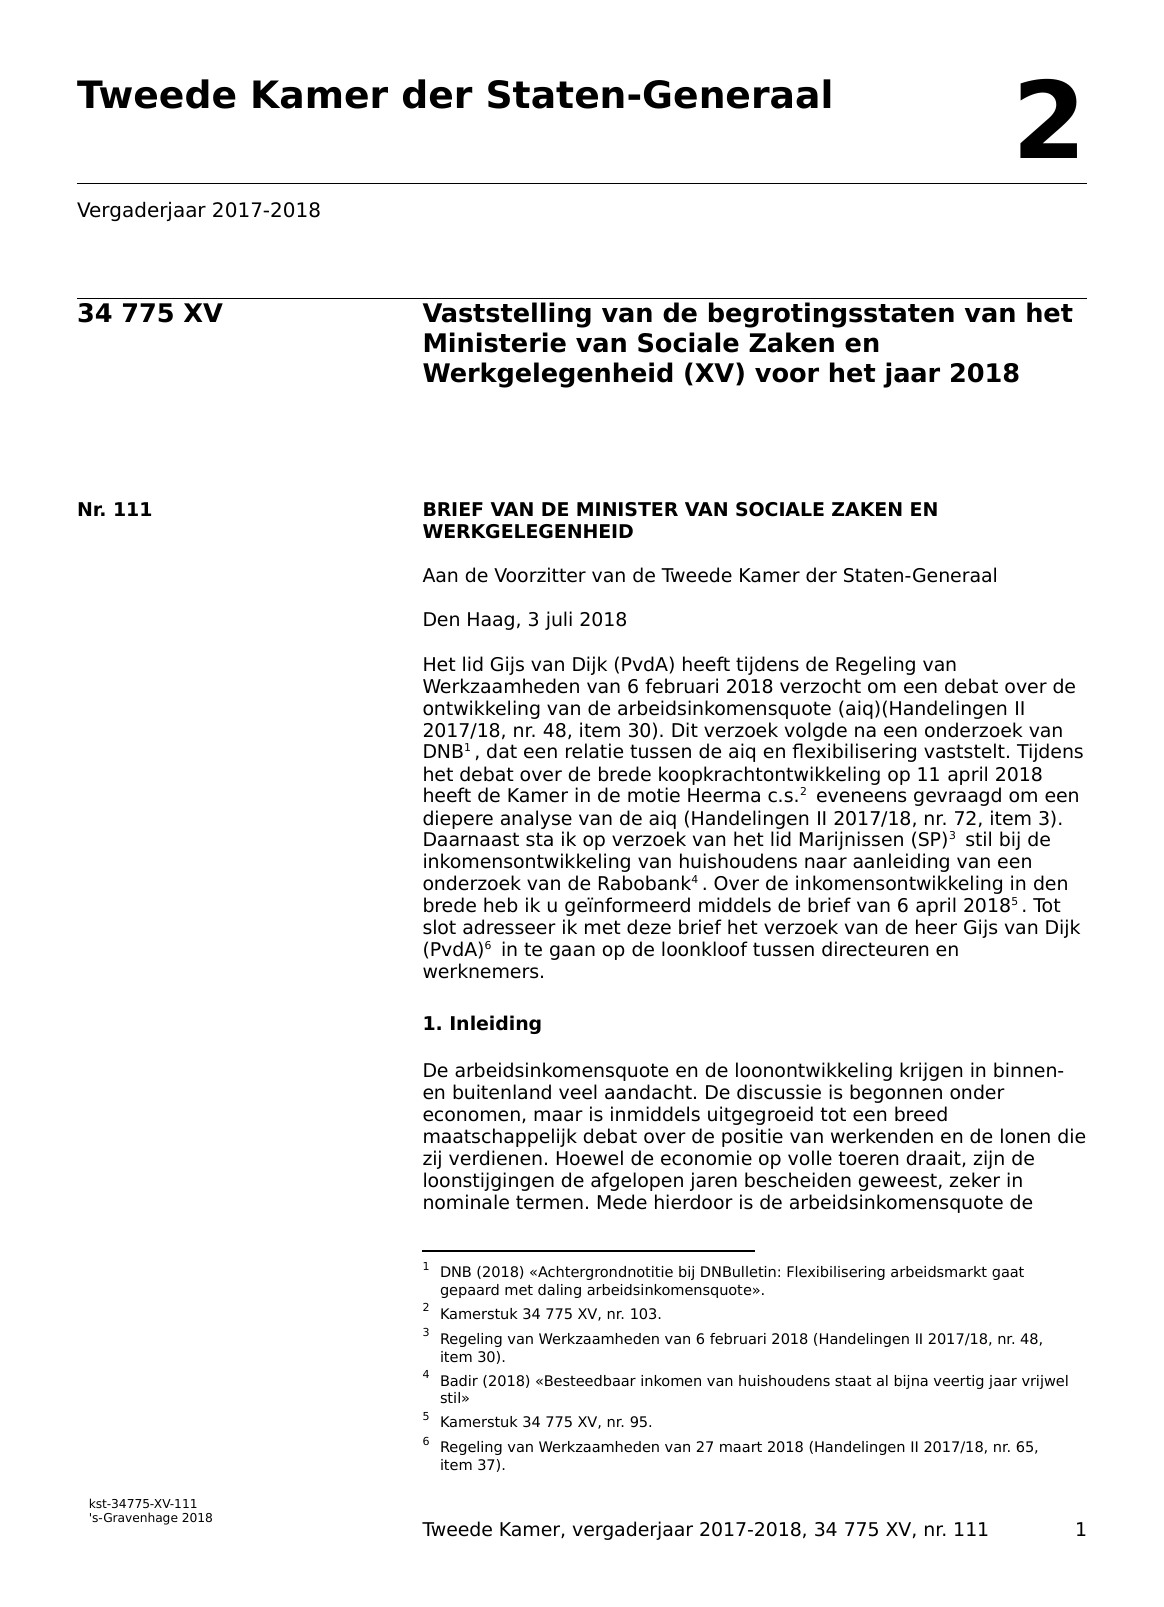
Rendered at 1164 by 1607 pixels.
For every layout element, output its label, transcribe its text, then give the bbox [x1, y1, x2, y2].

table_header Tweede Kamer der Staten-Generaal [77, 59, 886, 183]
text kst-34775-XV-111 [88, 1497, 323, 1511]
subtitle 34 775 XV Vaststelling van de begrotingsstaten van het Ministerie van Sociale Zaken en Werkgelegenheid (XV) voor het jaar 2018 [77, 299, 1087, 388]
text Kamerstuk 34 775 XV, nr. 95. [422, 1410, 1087, 1432]
text 's-Gravenhage 2018 [88, 1511, 323, 1525]
table_header 2 [886, 59, 1087, 183]
subtitle 1. Inleiding [422, 1013, 1087, 1035]
text De arbeidsinkomensquote en de loonontwikkeling krijgen in binnen- en buitenland veel aandacht. De discussie is begonnen onder economen, maar is inmiddels uitgegroeid tot een breed maatschappelijk debat over de positie van werkenden en de lonen die zij verdienen. Hoewel de economie op volle toeren draait, zijn de loonstijgingen de afgelopen jaren bescheiden geweest, zeker in nominale termen. Mede hierdoor is de arbeidsinkomensquote de [422, 1060, 1087, 1214]
text Badir (2018) «Besteedbaar inkomen van huishoudens staat al bijna veertig jaar vrijwel stil» [422, 1368, 1087, 1407]
text Kamerstuk 34 775 XV, nr. 103. [422, 1302, 1087, 1324]
text DNB (2018) «Achtergrondnotitie bij DNBulletin: Flexibilisering arbeidsmarkt gaat gepaard met daling arbeidsinkomensquote». [422, 1260, 1087, 1299]
text Het lid Gijs van Dijk (PvdA) heeft tijdens de Regeling van Werkzaamheden van 6 februari 2018 verzocht om een debat over de ontwikkeling van de arbeidsinkomensquote (aiq)(Handelingen II 2017/18, nr. 48, item 30). Dit verzoek volgde na een onderzoek van DNB, dat een relatie tussen de aiq en flexibilisering vaststelt. Tijdens het debat over de brede koopkrachtontwikkeling op 11 april 2018 heeft de Kamer in de motie Heerma c.s. eveneens gevraagd om een diepere analyse van de aiq (Handelingen II 2017/18, nr. 72, item 3). Daarnaast sta ik op verzoek van het lid Marijnissen (SP) stil bij de inkomensontwikkeling van huishoudens naar aanleiding van een onderzoek van de Rabobank. Over de inkomensontwikkeling in den brede heb ik u geïnformeerd middels de brief van 6 april 2018. Tot slot adresseer ik met deze brief het verzoek van de heer Gijs van Dijk (PvdA) in te gaan op de loonkloof tussen directeuren en werknemers. [422, 653, 1087, 983]
subtitle Nr. 111 BRIEF VAN DE MINISTER VAN SOCIALE ZAKEN EN WERKGELEGENHEID [77, 499, 1087, 543]
text Regeling van Werkzaamheden van 27 maart 2018 (Handelingen II 2017/18, nr. 65, item 37). [422, 1435, 1087, 1474]
table_cell Vergaderjaar 2017-2018 [77, 184, 1087, 298]
text Aan de Voorzitter van de Tweede Kamer der Staten-Generaal [422, 565, 1087, 587]
text Den Haag, 3 juli 2018 [422, 609, 1087, 631]
text Regeling van Werkzaamheden van 6 februari 2018 (Handelingen II 2017/18, nr. 48, item 30). [422, 1327, 1087, 1366]
